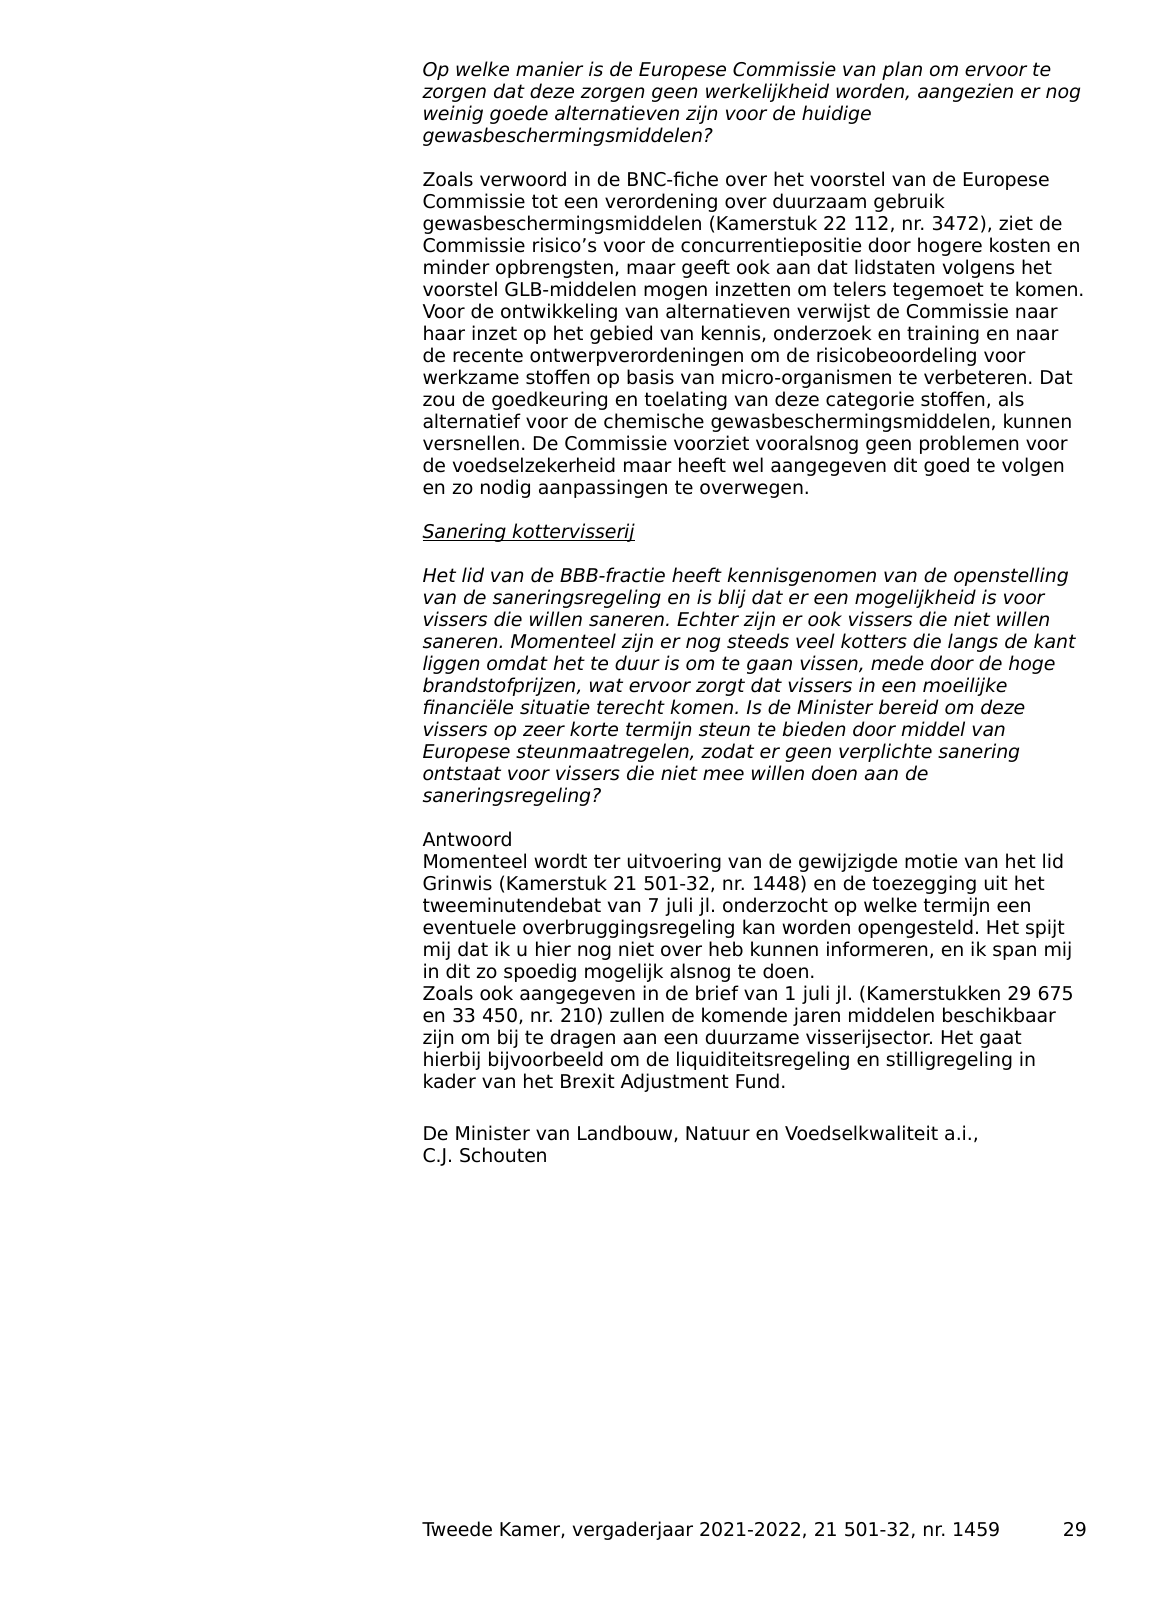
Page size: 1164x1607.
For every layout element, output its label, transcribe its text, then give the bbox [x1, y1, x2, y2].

text Zoals verwoord in de BNC-fiche over het voorstel van de Europese Commissie tot een verordening over duurzaam gebruik gewasbeschermingsmiddelen (Kamerstuk 22 112, nr. 3472), ziet de Commissie risico’s voor de concurrentiepositie door hogere kosten en minder opbrengsten, maar geeft ook aan dat lidstaten volgens het voorstel GLB-middelen mogen inzetten om telers tegemoet te komen. Voor de ontwikkeling van alternatieven verwijst de Commissie naar haar inzet op het gebied van kennis, onderzoek en training en naar de recente ontwerpverordeningen om de risicobeoordeling voor werkzame stoffen op basis van micro-organismen te verbeteren. Dat zou de goedkeuring en toelating van deze categorie stoffen, als alternatief voor de chemische gewasbeschermingsmiddelen, kunnen versnellen. De Commissie voorziet vooralsnog geen problemen voor de voedselzekerheid maar heeft wel aangegeven dit goed te volgen en zo nodig aanpassingen te overwegen. [422, 169, 1087, 499]
text Antwoord [422, 829, 1087, 851]
text De Minister van Landbouw, Natuur en Voedselkwaliteit a.i., C.J. Schouten [422, 1123, 1087, 1167]
text Zoals ook aangegeven in de brief van 1 juli jl. (Kamerstukken 29 675 en 33 450, nr. 210) zullen de komende jaren middelen beschikbaar zijn om bij te dragen aan een duurzame visserijsector. Het gaat hierbij bijvoorbeeld om de liquiditeitsregeling en stilligregeling in kader van het Brexit Adjustment Fund. [422, 983, 1087, 1093]
text Op welke manier is de Europese Commissie van plan om ervoor te zorgen dat deze zorgen geen werkelijkheid worden, aangezien er nog weinig goede alternatieven zijn voor de huidige gewasbeschermingsmiddelen? [422, 59, 1087, 147]
text Het lid van de BBB-fractie heeft kennisgenomen van de openstelling van de saneringsregeling en is blij dat er een mogelijkheid is voor vissers die willen saneren. Echter zijn er ook vissers die niet willen saneren. Momenteel zijn er nog steeds veel kotters die langs de kant liggen omdat het te duur is om te gaan vissen, mede door de hoge brandstofprijzen, wat ervoor zorgt dat vissers in een moeilijke financiële situatie terecht komen. Is de Minister bereid om deze vissers op zeer korte termijn steun te bieden door middel van Europese steunmaatregelen, zodat er geen verplichte sanering ontstaat voor vissers die niet mee willen doen aan de saneringsregeling? [422, 565, 1087, 807]
text Momenteel wordt ter uitvoering van de gewijzigde motie van het lid Grinwis (Kamerstuk 21 501-32, nr. 1448) en de toezegging uit het tweeminutendebat van 7 juli jl. onderzocht op welke termijn een eventuele overbruggingsregeling kan worden opengesteld. Het spijt mij dat ik u hier nog niet over heb kunnen informeren, en ik span mij in dit zo spoedig mogelijk alsnog te doen. [422, 851, 1087, 983]
subtitle Sanering kottervisserij [422, 521, 1087, 543]
